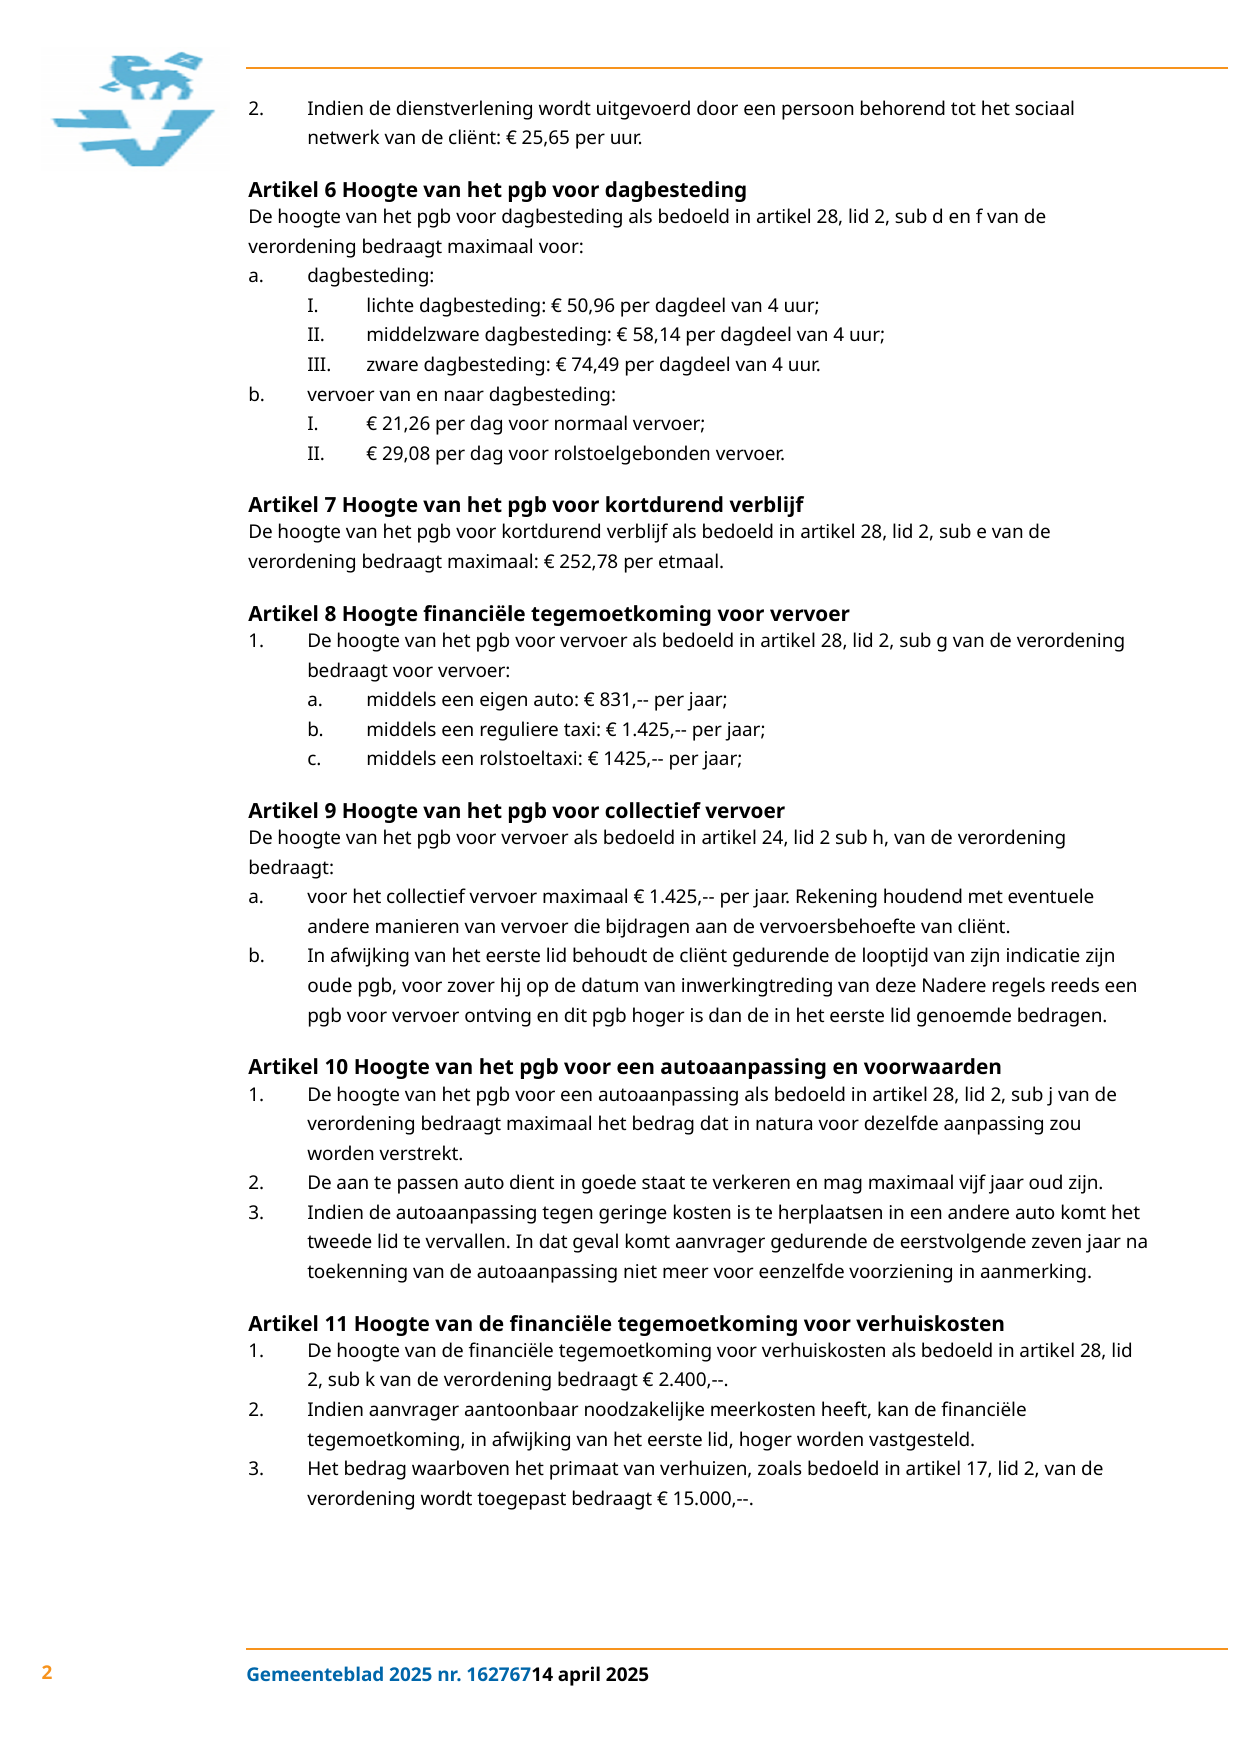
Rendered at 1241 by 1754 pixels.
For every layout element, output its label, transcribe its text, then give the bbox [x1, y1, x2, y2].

list Indien aanvrager aantoonbaar noodzakelijke meerkosten heeft, kan de financiële tegemoetkoming, in afwijking van het eerste lid, hoger worden vastgesteld. [248, 1396, 1152, 1452]
text Artikel 9 Hoogte van het pgb voor collectief vervoer [248, 796, 1152, 824]
list voor het collectief vervoer maximaal € 1.425,-- per jaar. Rekening houdend met eventuele andere manieren van vervoer die bijdragen aan de vervoersbehoefte van cliënt. [248, 883, 1152, 939]
text Artikel 8 Hoogte financiële tegemoetkoming voor vervoer [248, 599, 1152, 627]
list In afwijking van het eerste lid behoudt de cliënt gedurende de looptijd van zijn indicatie zijn oude pgb, voor zover hij op de datum van inwerkingtreding van deze Nadere regels reeds een pgb voor vervoer ontving en dit pgb hoger is dan de in het eerste lid genoemde bedragen. [248, 943, 1152, 1028]
list € 21,26 per dag voor normaal vervoer; [307, 410, 1152, 436]
text De hoogte van het pgb voor vervoer als bedoeld in artikel 24, lid 2 sub h, van de verordening bedraagt: [248, 824, 1152, 880]
list vervoer van en naar dagbesteding: [248, 381, 1152, 406]
list De hoogte van de financiële tegemoetkoming voor verhuiskosten als bedoeld in artikel 28, lid 2, sub k van de verordening bedraagt € 2.400,--. [248, 1337, 1152, 1392]
text De hoogte van het pgb voor kortdurend verblijf als bedoeld in artikel 28, lid 2, sub e van de verordening bedraagt maximaal: € 252,78 per etmaal. [248, 519, 1152, 574]
list middels een eigen auto: € 831,-- per jaar; [307, 686, 1152, 712]
text Artikel 10 Hoogte van het pgb voor een autoaanpassing en voorwaarden [248, 1052, 1152, 1081]
list Indien de dienstverlening wordt uitgevoerd door een persoon behorend tot het sociaal netwerk van de cliënt: € 25,65 per uur. [248, 95, 1152, 150]
list middelzware dagbesteding: € 58,14 per dagdeel van 4 uur; [307, 322, 1152, 347]
list middels een reguliere taxi: € 1.425,-- per jaar; [307, 716, 1152, 742]
text Artikel 11 Hoogte van de financiële tegemoetkoming voor verhuiskosten [248, 1309, 1152, 1337]
text Artikel 6 Hoogte van het pgb voor dagbesteding [248, 175, 1152, 203]
text Artikel 7 Hoogte van het pgb voor kortdurend verblijf [248, 490, 1152, 519]
picture [41, 47, 231, 172]
list lichte dagbesteding: € 50,96 per dagdeel van 4 uur; [307, 292, 1152, 318]
list zware dagbesteding: € 74,49 per dagdeel van 4 uur. [307, 351, 1152, 377]
list De hoogte van het pgb voor een autoaanpassing als bedoeld in artikel 28, lid 2, sub j van de verordening bedraagt maximaal het bedrag dat in natura voor dezelfde aanpassing zou worden verstrekt. [248, 1081, 1152, 1166]
list € 29,08 per dag voor rolstoelgebonden vervoer. [307, 440, 1152, 466]
list De hoogte van het pgb voor vervoer als bedoeld in artikel 28, lid 2, sub g van de verordening bedraagt voor vervoer: [248, 627, 1152, 682]
list dagbesteding: [248, 262, 1152, 288]
list Het bedrag waarboven het primaat van verhuizen, zoals bedoeld in artikel 17, lid 2, van de verordening wordt toegepast bedraagt € 15.000,--. [248, 1455, 1152, 1511]
list middels een rolstoeltaxi: € 1425,-- per jaar; [307, 746, 1152, 771]
list Indien de autoaanpassing tegen geringe kosten is te herplaatsen in een andere auto komt het tweede lid te vervallen. In dat geval komt aanvrager gedurende de eerstvolgende zeven jaar na toekenning van de autoaanpassing niet meer voor eenzelfde voorziening in aanmerking. [248, 1199, 1152, 1284]
text De hoogte van het pgb voor dagbesteding als bedoeld in artikel 28, lid 2, sub d en f van de verordening bedraagt maximaal voor: [248, 203, 1152, 258]
list De aan te passen auto dient in goede staat te verkeren en mag maximaal vijf jaar oud zijn. [248, 1169, 1152, 1195]
